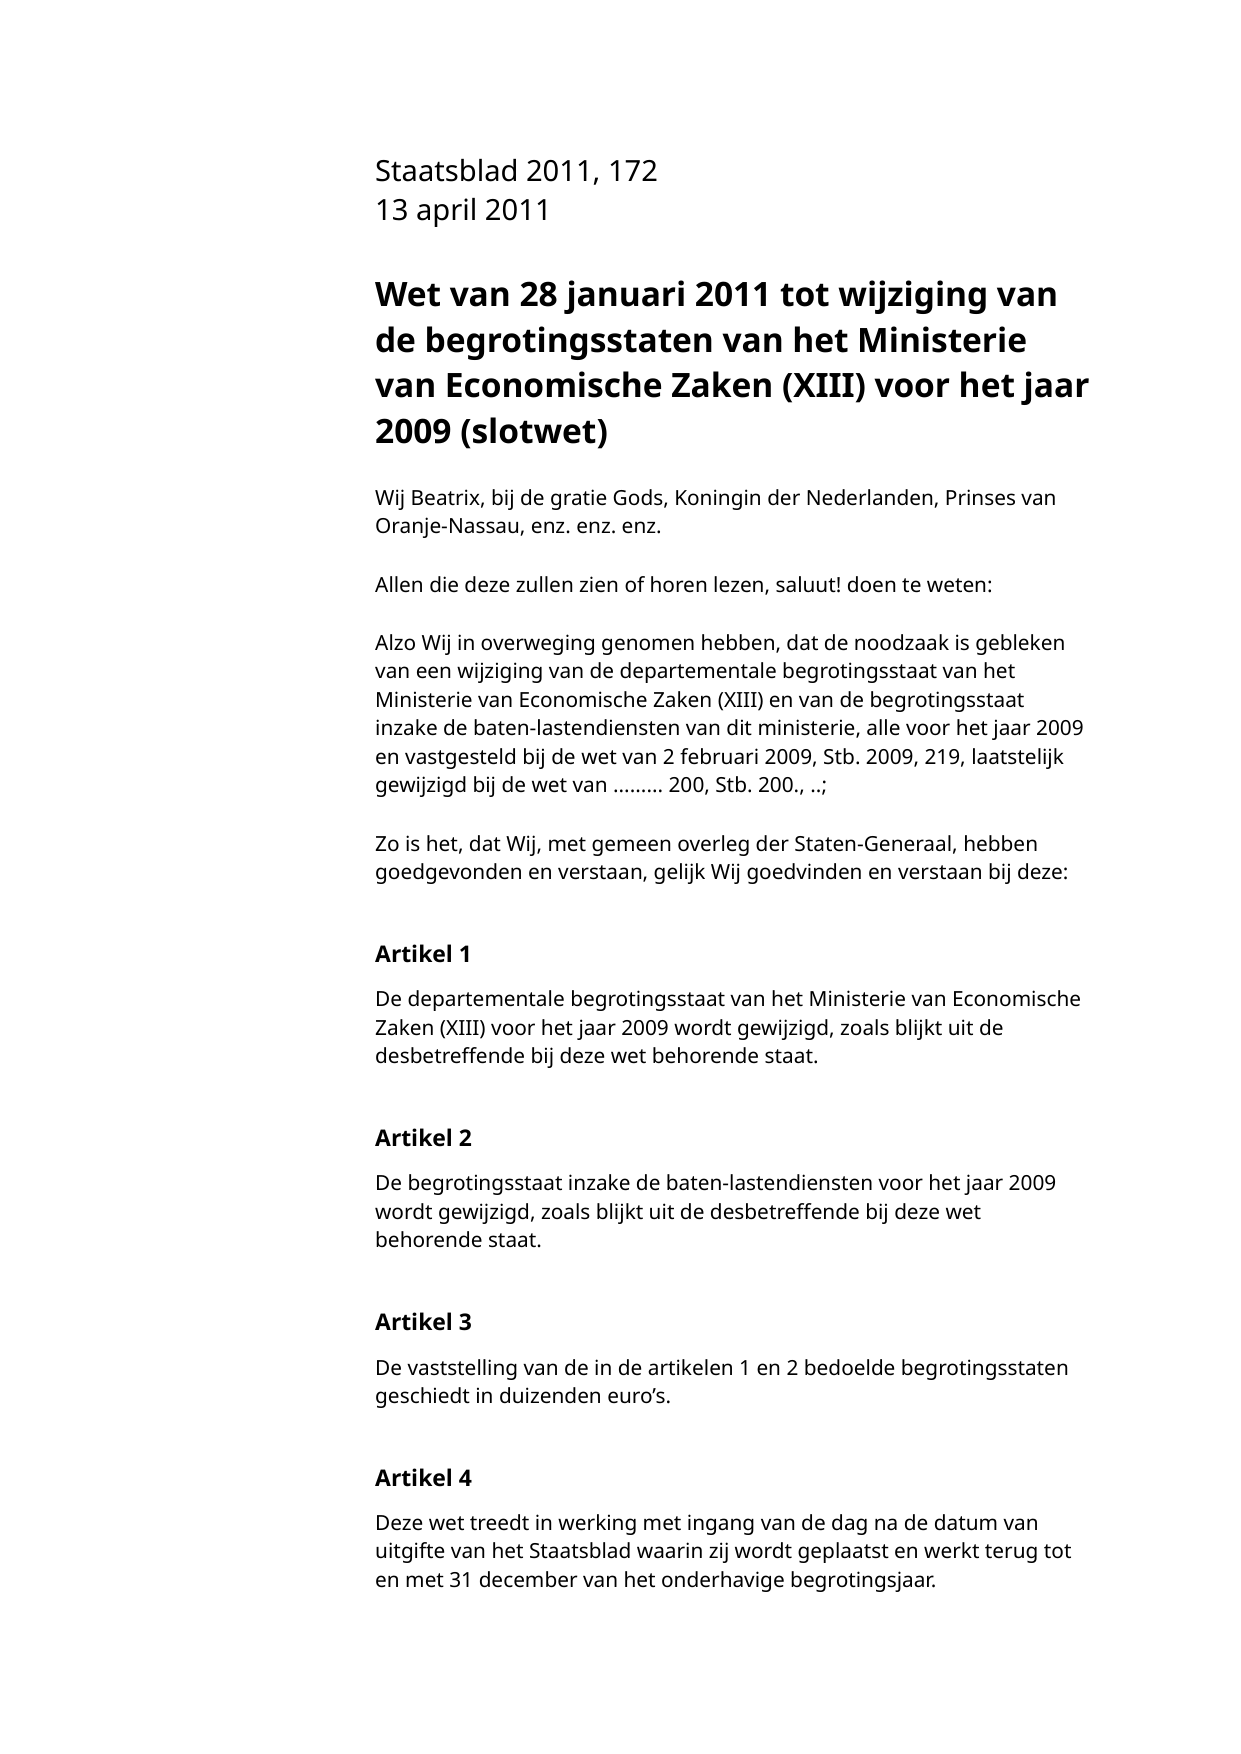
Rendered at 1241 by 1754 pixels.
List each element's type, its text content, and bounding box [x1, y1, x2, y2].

text De vaststelling van de in de artikelen 1 en 2 bedoelde begrotingsstaten geschiedt in duizenden euro’s. [375, 1353, 1090, 1409]
text Staatsblad 2011, 172 [375, 150, 1090, 190]
text Wij Beatrix, bij de gratie Gods, Koningin der Nederlanden, Prinses van Oranje-Nassau, enz. enz. enz. [375, 483, 1090, 540]
text Alzo Wij in overweging genomen hebben, dat de noodzaak is gebleken van een wijziging van de departementale begrotingsstaat van het Ministerie van Economische Zaken (XIII) en van de begrotingsstaat inzake de baten-lastendiensten van dit ministerie, alle voor het jaar 2009 en vastgesteld bij de wet van 2 februari 2009, Stb. 2009, 219, laatstelijk gewijzigd bij de wet van ......... 200, Stb. 200., ..; [375, 628, 1090, 799]
text Deze wet treedt in werking met ingang van de dag na de datum van uitgifte van het Staatsblad waarin zij wordt geplaatst en werkt terug tot en met 31 december van het onderhavige begrotingsjaar. [375, 1508, 1090, 1593]
text 13 april 2011 [375, 190, 1090, 229]
text De departementale begrotingsstaat van het Ministerie van Economische Zaken (XIII) voor het jaar 2009 wordt gewijzigd, zoals blijkt uit de desbetreffende bij deze wet behorende staat. [375, 984, 1090, 1070]
text Zo is het, dat Wij, met gemeen overleg der Staten-Generaal, hebben goedgevonden en verstaan, gelijk Wij goedvinden en verstaan bij deze: [375, 829, 1090, 886]
subtitle Artikel 3 [375, 1306, 1090, 1338]
subtitle Artikel 1 [375, 938, 1090, 969]
text Allen die deze zullen zien of horen lezen, saluut! doen te weten: [375, 570, 1090, 598]
subtitle Wet van 28 januari 2011 tot wijziging van de begrotingsstaten van het Ministerie van Economische Zaken (XIII) voor het jaar 2009 (slotwet) [375, 271, 1090, 453]
subtitle Artikel 2 [375, 1122, 1090, 1153]
subtitle Artikel 4 [375, 1462, 1090, 1493]
text De begrotingsstaat inzake de baten-lastendiensten voor het jaar 2009 wordt gewijzigd, zoals blijkt uit de desbetreffende bij deze wet behorende staat. [375, 1168, 1090, 1254]
